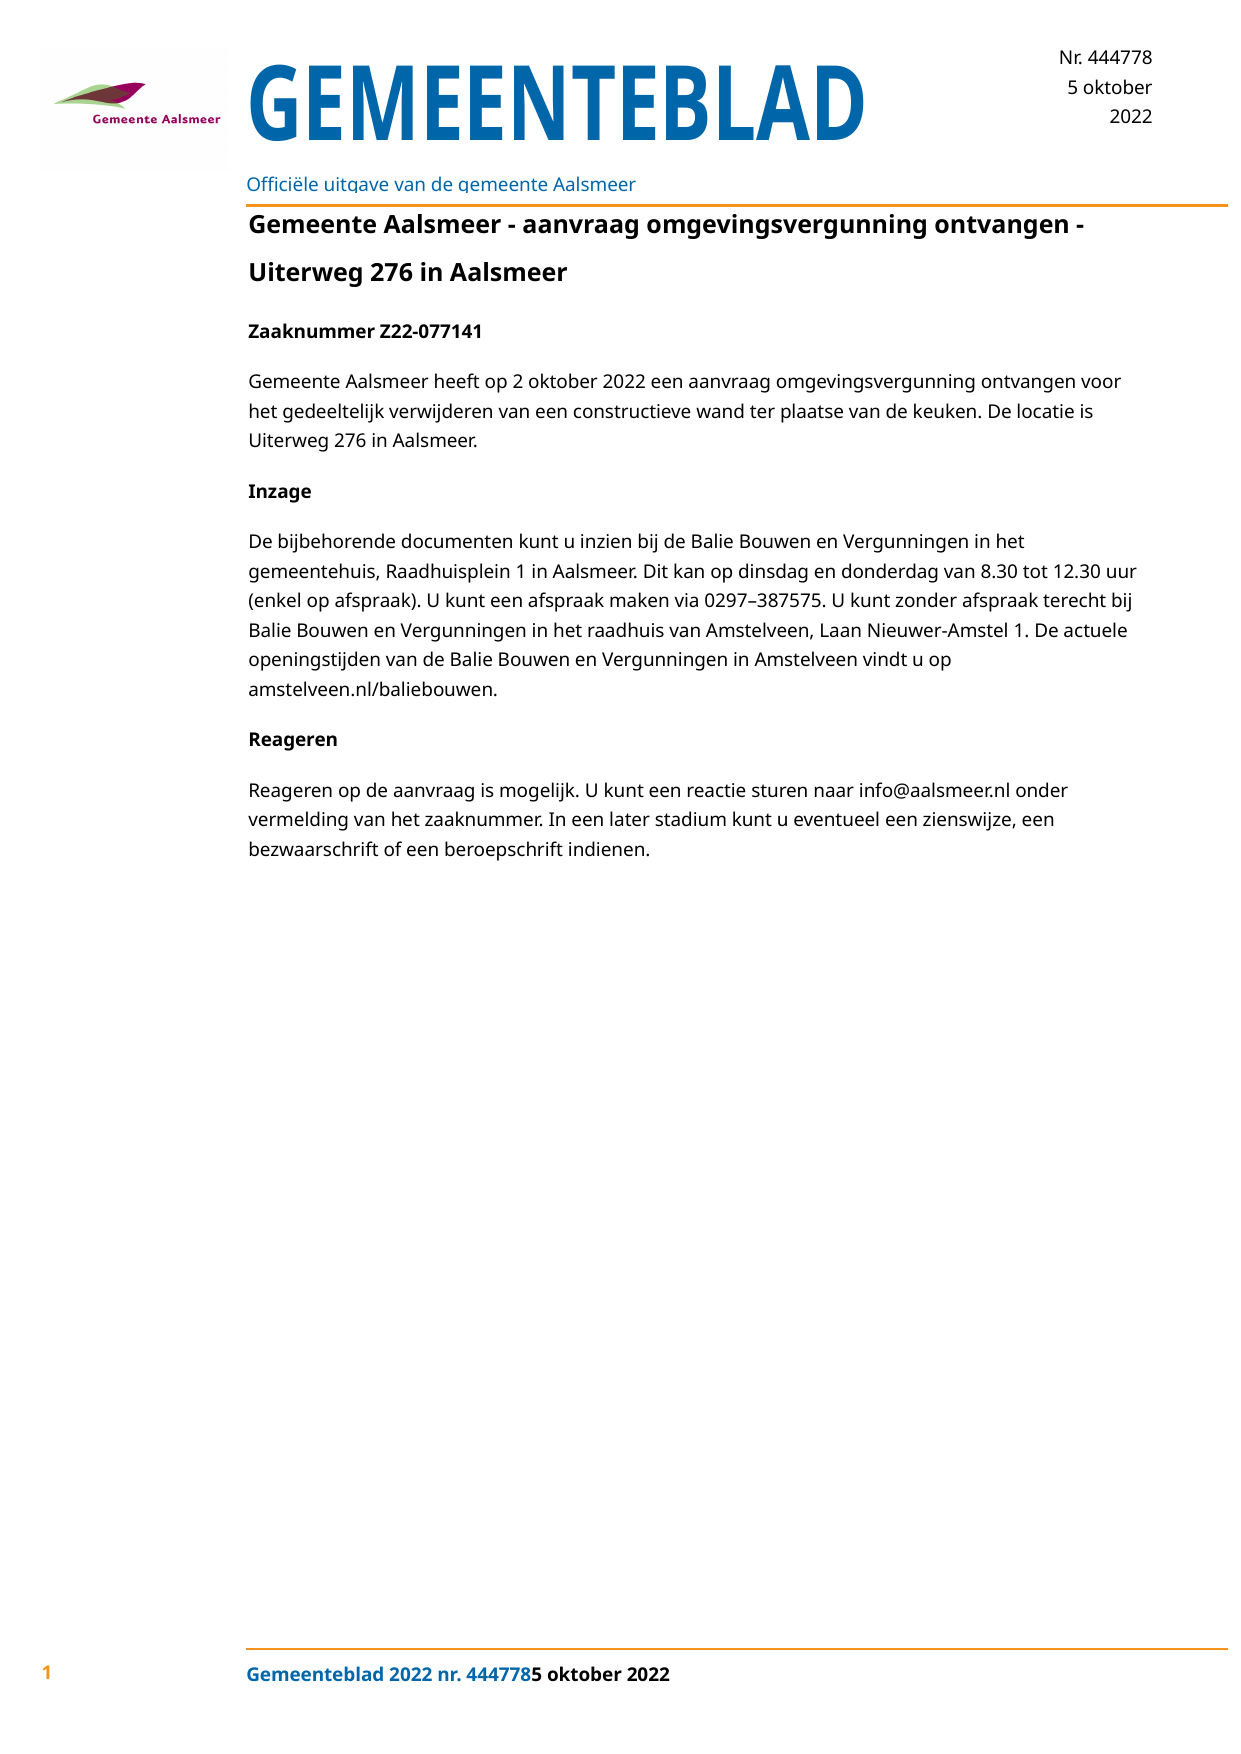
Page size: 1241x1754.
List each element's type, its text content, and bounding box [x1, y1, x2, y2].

text Gemeente Aalsmeer - aanvraag omgevingsvergunning ontvangen - Uiterweg 276 in Aalsmeer [248, 207, 1152, 288]
text Reageren op de aanvraag is mogelijk. U kunt een reactie sturen naar info@aalsmeer.nl onder vermelding van het zaaknummer. In een later stadium kunt u eventueel een zienswijze, een bezwaarschrift of een beroepschrift indienen. [248, 777, 1152, 862]
text De bijbehorende documenten kunt u inzien bij de Balie Bouwen en Vergunningen in het gemeentehuis, Raadhuisplein 1 in Aalsmeer. Dit kan op dinsdag en donderdag van 8.30 tot 12.30 uur (enkel op afspraak). U kunt een afspraak maken via 0297–387575. U kunt zonder afspraak terecht bij Balie Bouwen en Vergunningen in het raadhuis van Amstelveen, Laan Nieuwer-Amstel 1. De actuele openingstijden van de Balie Bouwen en Vergunningen in Amstelveen vindt u op amstelveen.nl/baliebouwen. [248, 528, 1152, 702]
text Reageren [248, 727, 1152, 752]
text Zaaknummer Z22-077141 [248, 318, 1152, 344]
text Inzage [248, 478, 1152, 504]
text Gemeente Aalsmeer heeft op 2 oktober 2022 een aanvraag omgevingsvergunning ontvangen voor het gedeeltelijk verwijderen van een constructieve wand ter plaatse van de keuken. De locatie is Uiterweg 276 in Aalsmeer. [248, 368, 1152, 453]
picture [41, 47, 231, 172]
